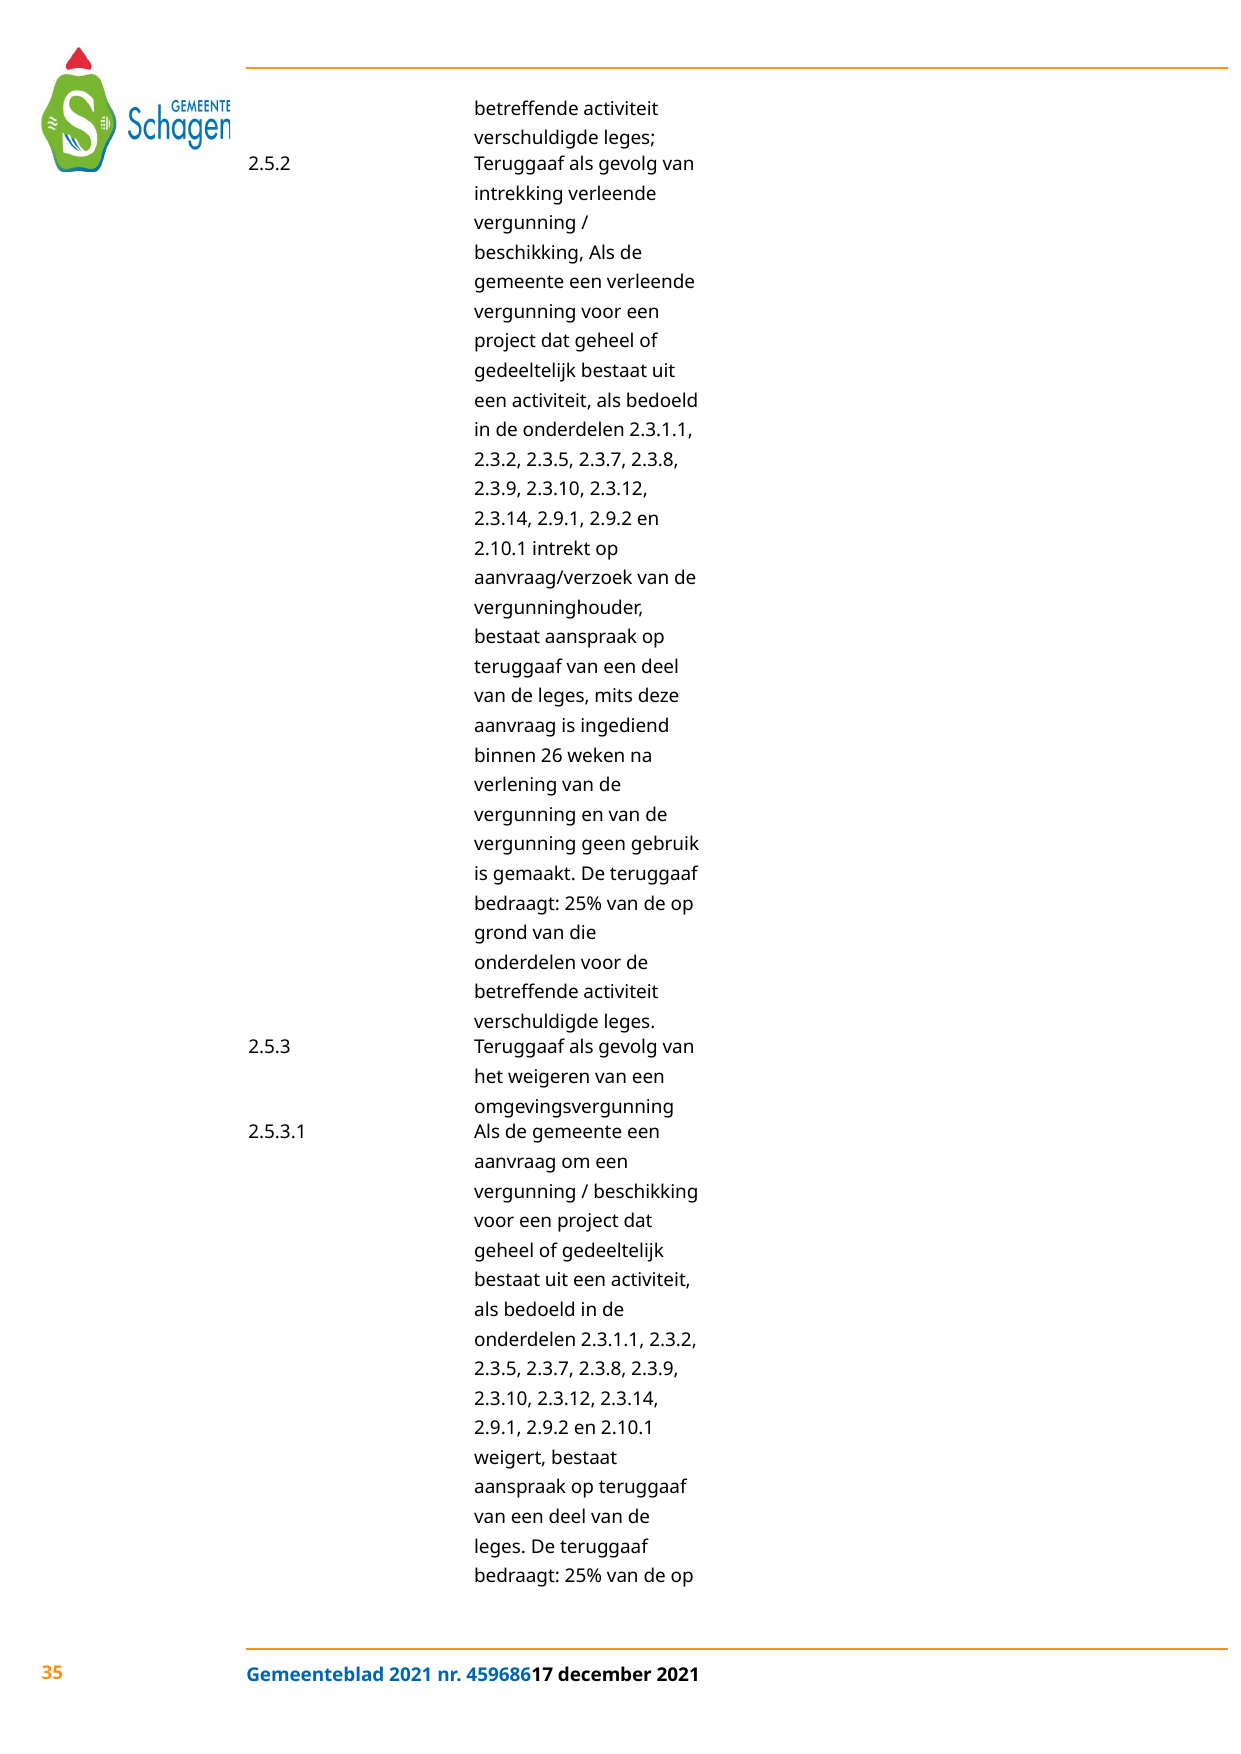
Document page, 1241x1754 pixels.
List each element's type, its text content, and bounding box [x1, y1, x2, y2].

table_cell [926, 95, 1152, 150]
table_cell [700, 1034, 926, 1119]
table_cell betreffende activiteit verschuldigde leges; [474, 95, 700, 150]
table_cell Teruggaaf als gevolg van intrekking verleende vergunning / beschikking, Als de gemeente een verleende vergunning voor een project dat geheel of gedeeltelijk bestaat uit een activiteit, als bedoeld in de onderdelen 2.3.1.1, 2.3.2, 2.3.5, 2.3.7, 2.3.8, 2.3.9, 2.3.10, 2.3.12, 2.3.14, 2.9.1, 2.9.2 en 2.10.1 intrekt op aanvraag/verzoek van de vergunninghouder, bestaat aanspraak op teruggaaf van een deel van de leges, mits deze aanvraag is ingediend binnen 26 weken na verlening van de vergunning en van de vergunning geen gebruik is gemaakt. De teruggaaf bedraagt: 25% van de op grond van die onderdelen voor de betreffende activiteit verschuldigde leges. [474, 150, 700, 1034]
table_cell [248, 95, 474, 150]
table_cell 2.5.2 [248, 150, 474, 1034]
table_cell 2.5.3.1 [248, 1119, 474, 1588]
table_cell Teruggaaf als gevolg van het weigeren van een omgevingsvergunning [474, 1034, 700, 1119]
table_cell [700, 1119, 926, 1588]
table_cell [926, 150, 1152, 1034]
picture [41, 47, 231, 172]
table_cell [700, 150, 926, 1034]
table_cell [700, 95, 926, 150]
table_cell [926, 1034, 1152, 1119]
table_cell 2.5.3 [248, 1034, 474, 1119]
table_cell [926, 1119, 1152, 1588]
table_cell Als de gemeente een aanvraag om een vergunning / beschikking voor een project dat geheel of gedeeltelijk bestaat uit een activiteit, als bedoeld in de onderdelen 2.3.1.1, 2.3.2, 2.3.5, 2.3.7, 2.3.8, 2.3.9, 2.3.10, 2.3.12, 2.3.14, 2.9.1, 2.9.2 en 2.10.1 weigert, bestaat aanspraak op teruggaaf van een deel van de leges. De teruggaaf bedraagt: 25% van de op [474, 1119, 700, 1588]
